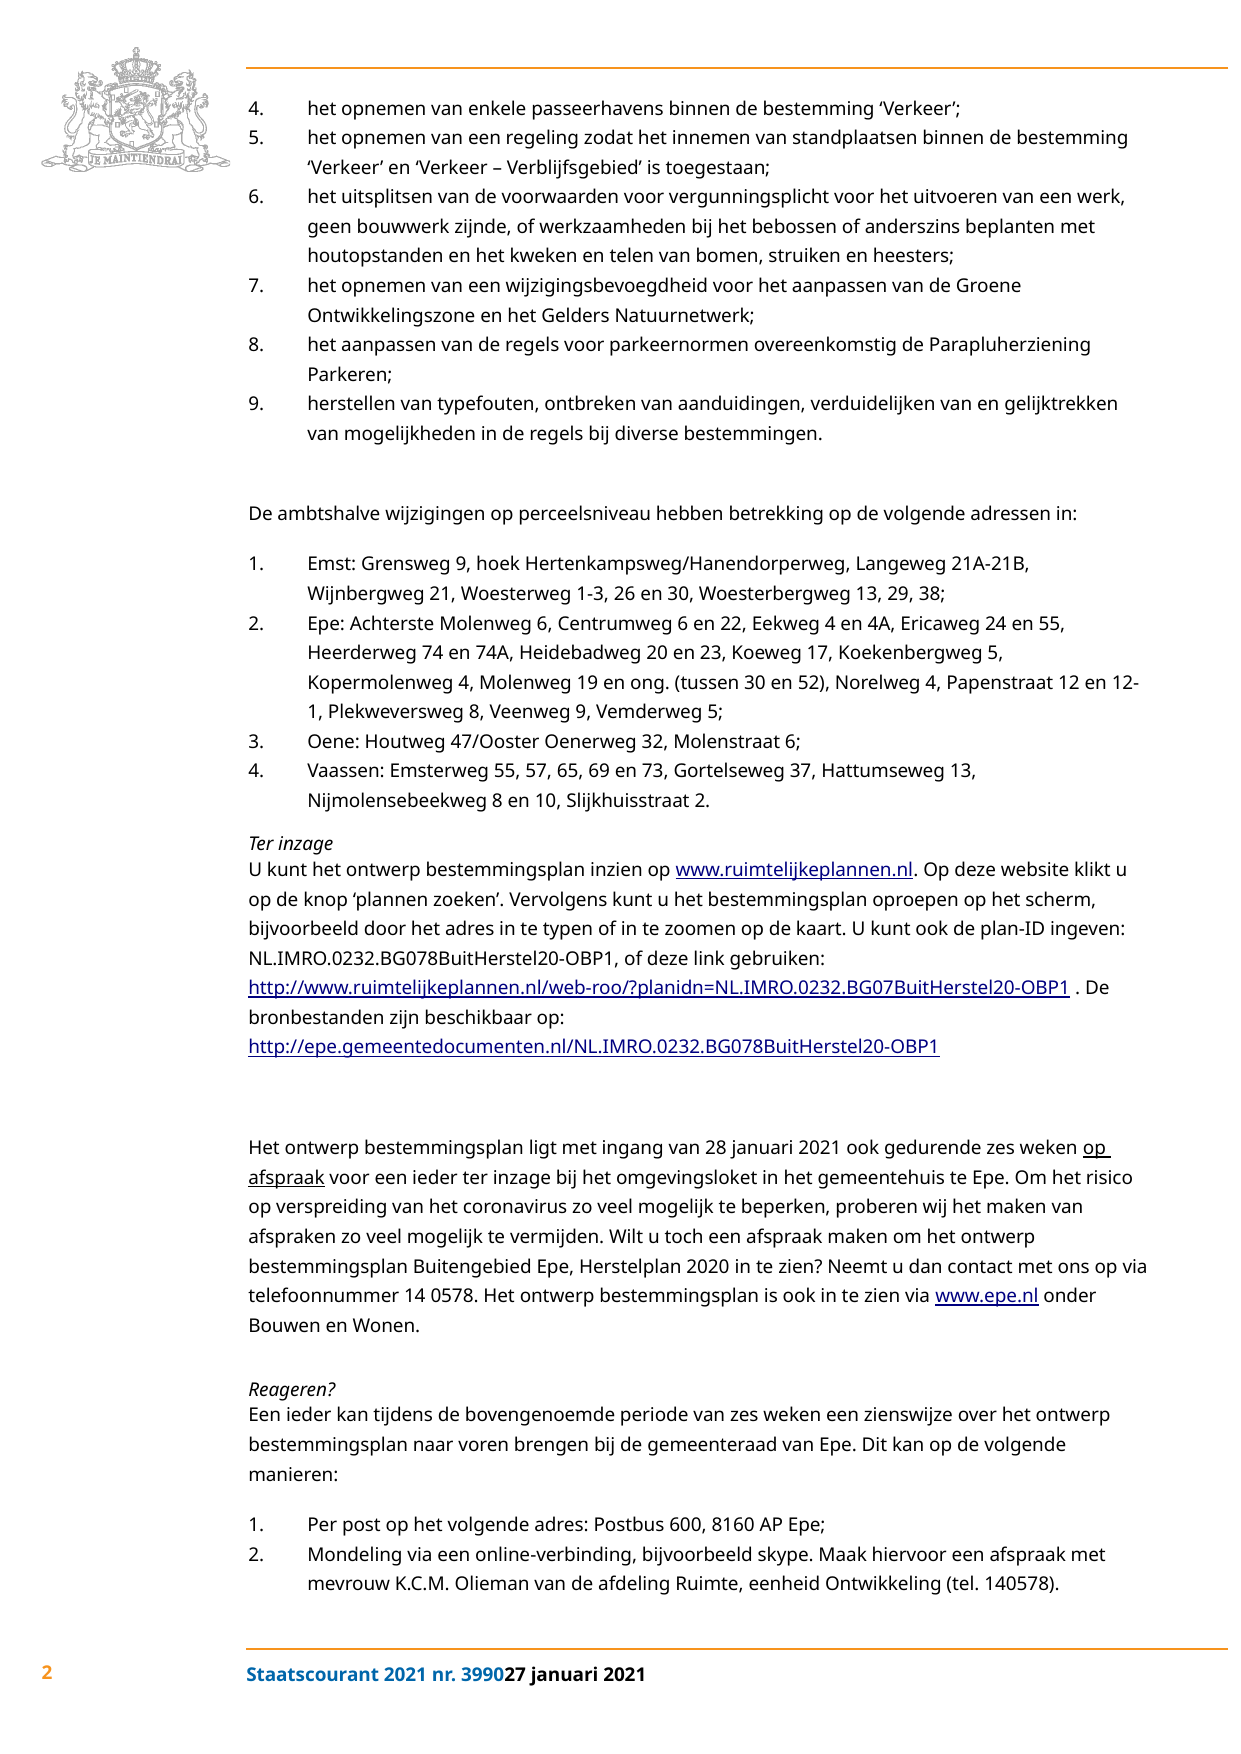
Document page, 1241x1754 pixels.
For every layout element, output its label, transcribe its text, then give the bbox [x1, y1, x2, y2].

list Epe: Achterste Molenweg 6, Centrumweg 6 en 22, Eekweg 4 en 4A, Ericaweg 24 en 55, Heerderweg 74 en 74A, Heidebadweg 20 en 23, Koeweg 17, Koekenbergweg 5, Kopermolenweg 4, Molenweg 19 en ong. (tussen 30 en 52), Norelweg 4, Papenstraat 12 en 12-1, Plekweversweg 8, Veenweg 9, Vemderweg 5; [248, 610, 1152, 724]
text Een ieder kan tijdens de bovengenoemde periode van zes weken een zienswijze over het ontwerp bestemmingsplan naar voren brengen bij de gemeenteraad van Epe. Dit kan op de volgende manieren: [248, 1402, 1152, 1487]
list Per post op het volgende adres: Postbus 600, 8160 AP Epe; [248, 1511, 1152, 1537]
text U kunt het ontwerp bestemmingsplan inzien op www.ruimtelijkeplannen.nl. Op deze website klikt u op de knop ‘plannen zoeken’. Vervolgens kunt u het bestemmingsplan oproepen op het scherm, bijvoorbeeld door het adres in te typen of in te zoomen op de kaart. U kunt ook de plan-ID ingeven: NL.IMRO.0232.BG078BuitHerstel20-OBP1, of deze link gebruiken: http://www.ruimtelijkeplannen.nl/web-roo/?planidn=NL.IMRO.0232.BG07BuitHerstel20-OBP1 . De bronbestanden zijn beschikbaar op: http://epe.gemeentedocumenten.nl/NL.IMRO.0232.BG078BuitHerstel20-OBP1 [248, 856, 1152, 1059]
list Mondeling via een online-verbinding, bijvoorbeeld skype. Maak hiervoor een afspraak met mevrouw K.C.M. Olieman van de afdeling Ruimte, eenheid Ontwikkeling (tel. 140578). [248, 1541, 1152, 1596]
list het opnemen van een wijzigingsbevoegdheid voor het aanpassen van de Groene Ontwikkelingszone en het Gelders Natuurnetwerk; [248, 272, 1152, 328]
list Oene: Houtweg 47/Ooster Oenerweg 32, Molenstraat 6; [248, 728, 1152, 754]
list Emst: Grensweg 9, hoek Hertenkampsweg/Hanendorperweg, Langeweg 21A-21B, Wijnbergweg 21, Woesterweg 1-3, 26 en 30, Woesterbergweg 13, 29, 38; [248, 551, 1152, 606]
text Het ontwerp bestemmingsplan ligt met ingang van 28 januari 2021 ook gedurende zes weken op afspraak voor een ieder ter inzage bij het omgevingsloket in het gemeentehuis te Epe. Om het risico op verspreiding van het coronavirus zo veel mogelijk te beperken, proberen wij het maken van afspraken zo veel mogelijk te vermijden. Wilt u toch een afspraak maken om het ontwerp bestemmingsplan Buitengebied Epe, Herstelplan 2020 in te zien? Neemt u dan contact met ons op via telefoonnummer 14 0578. Het ontwerp bestemmingsplan is ook in te zien via www.epe.nl onder Bouwen en Wonen. [248, 1134, 1152, 1338]
text Reageren? [248, 1376, 1152, 1402]
list het aanpassen van de regels voor parkeernormen overeenkomstig de Parapluherziening Parkeren; [248, 331, 1152, 387]
list herstellen van typefouten, ontbreken van aanduidingen, verduidelijken van en gelijktrekken van mogelijkheden in de regels bij diverse bestemmingen. [248, 391, 1152, 446]
list het uitsplitsen van de voorwaarden voor vergunningsplicht voor het uitvoeren van een werk, geen bouwwerk zijnde, of werkzaamheden bij het bebossen of anderszins beplanten met houtopstanden en het kweken en telen van bomen, struiken en heesters; [248, 183, 1152, 268]
list het opnemen van een regeling zodat het innemen van standplaatsen binnen de bestemming ‘Verkeer’ en ‘Verkeer – Verblijfsgebied’ is toegestaan; [248, 124, 1152, 180]
text Ter inzage [248, 830, 1152, 856]
text De ambtshalve wijzigingen op perceelsniveau hebben betrekking op de volgende adressen in: [248, 500, 1152, 526]
list Vaassen: Emsterweg 55, 57, 65, 69 en 73, Gortelseweg 37, Hattumseweg 13, Nijmolensebeekweg 8 en 10, Slijkhuisstraat 2. [248, 758, 1152, 813]
list het opnemen van enkele passeerhavens binnen de bestemming ‘Verkeer’; [248, 95, 1152, 121]
picture [41, 47, 231, 172]
